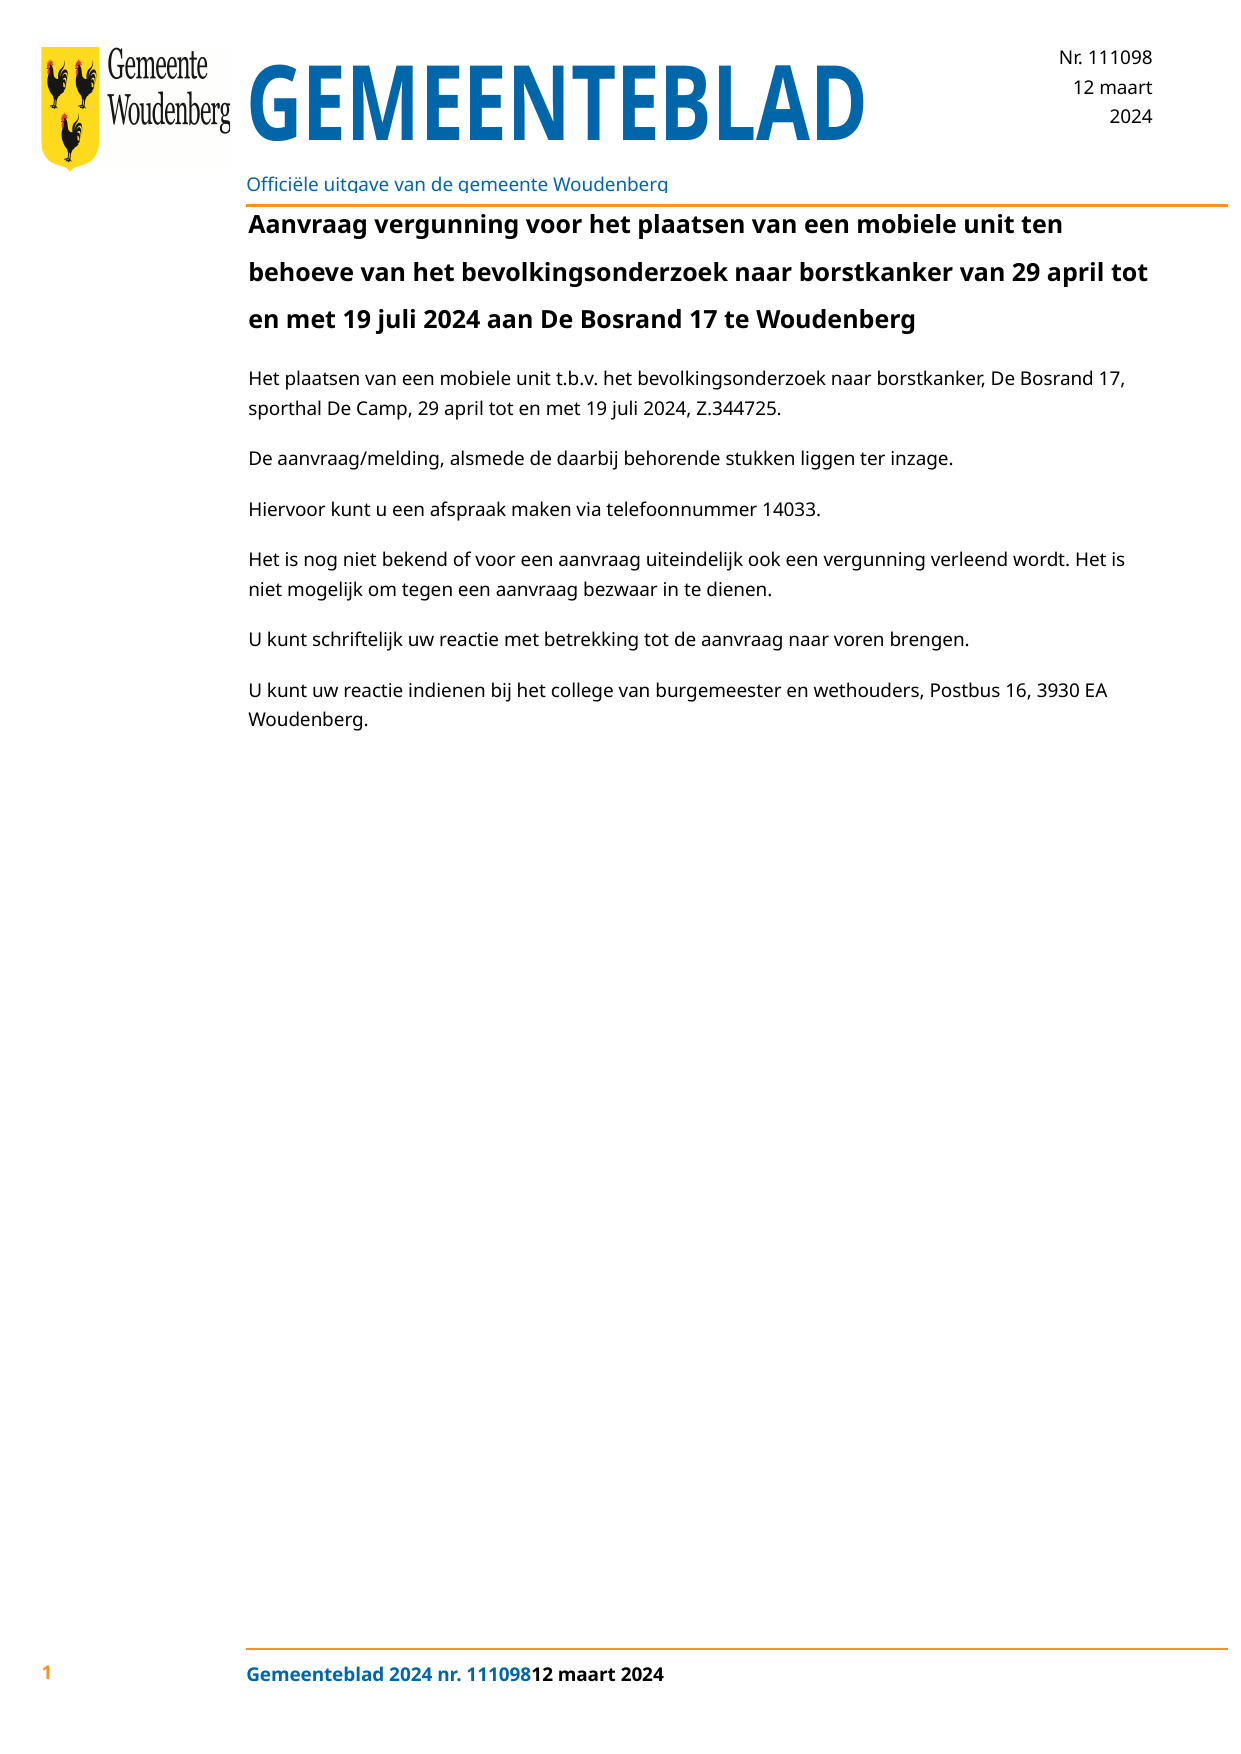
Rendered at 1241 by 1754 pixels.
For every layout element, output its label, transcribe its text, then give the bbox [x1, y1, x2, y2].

text Hiervoor kunt u een afspraak maken via telefoonnummer 14033. [248, 496, 1152, 522]
picture [41, 47, 231, 172]
text Het plaatsen van een mobiele unit t.b.v. het bevolkingsonderzoek naar borstkanker, De Bosrand 17, sporthal De Camp, 29 april tot en met 19 juli 2024, Z.344725. [248, 366, 1152, 421]
text Aanvraag vergunning voor het plaatsen van een mobiele unit ten behoeve van het bevolkingsonderzoek naar borstkanker van 29 april tot en met 19 juli 2024 aan De Bosrand 17 te Woudenberg [248, 207, 1152, 336]
text Het is nog niet bekend of voor een aanvraag uiteindelijk ook een vergunning verleend wordt. Het is niet mogelijk om tegen een aanvraag bezwaar in te dienen. [248, 546, 1152, 602]
text U kunt schriftelijk uw reactie met betrekking tot de aanvraag naar voren brengen. [248, 626, 1152, 652]
text U kunt uw reactie indienen bij het college van burgemeester en wethouders, Postbus 16, 3930 EA Woudenberg. [248, 677, 1152, 732]
text De aanvraag/melding, alsmede de daarbij behorende stukken liggen ter inzage. [248, 446, 1152, 471]
